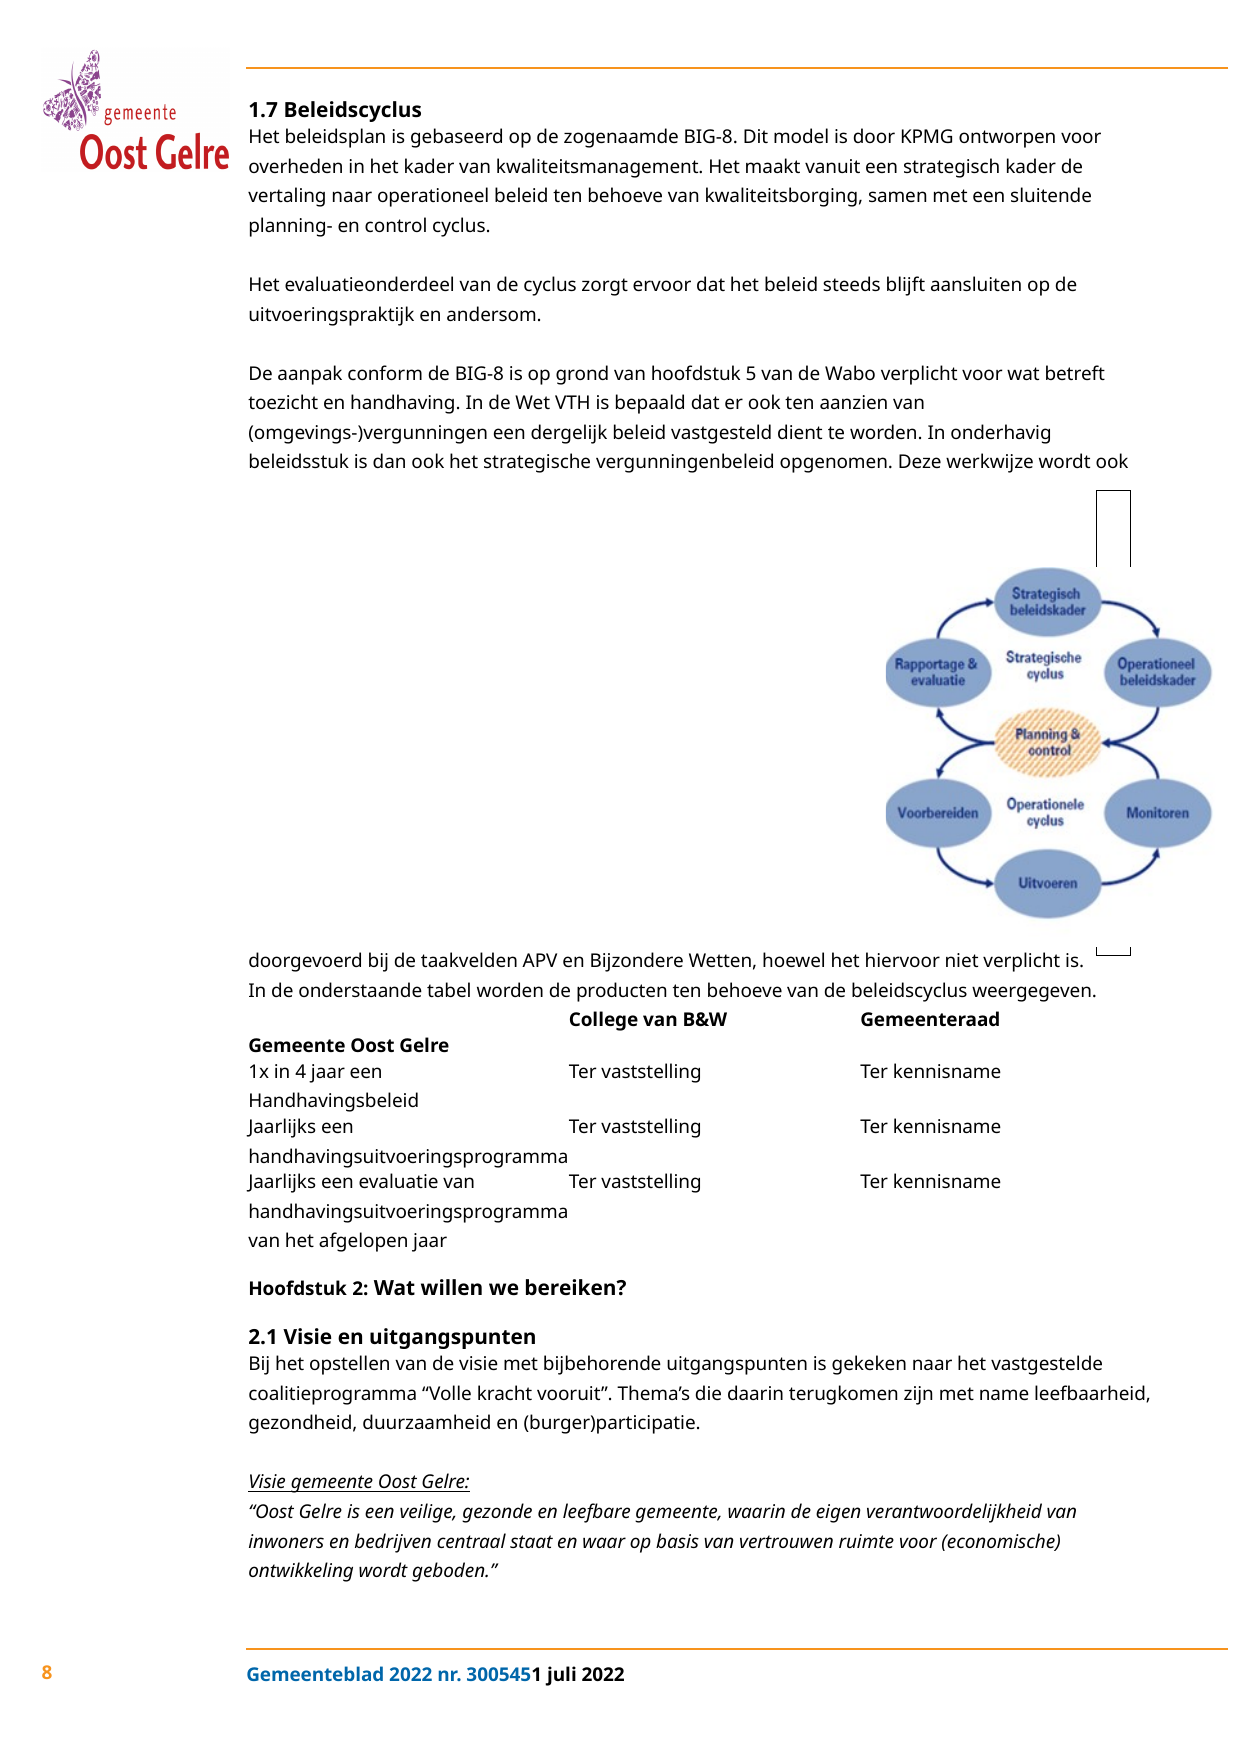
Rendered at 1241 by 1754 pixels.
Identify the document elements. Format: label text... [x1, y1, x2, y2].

text Het beleidsplan is gebaseerd op de zogenaamde BIG-8. Dit model is door KPMG ontworpen voor overheden in het kader van kwaliteitsmanagement. Het maakt vanuit een strategisch kader de vertaling naar operationeel beleid ten behoeve van kwaliteitsborging, samen met een sluitende planning- en control cyclus. [248, 123, 1152, 238]
table_cell Jaarlijks een evaluatie van handhavingsuitvoeringsprogramma van het afgelopen jaar [248, 1169, 569, 1253]
table_cell Jaarlijks een handhavingsuitvoeringsprogramma [248, 1113, 569, 1168]
table_cell Ter vaststelling [569, 1113, 860, 1168]
text In de onderstaande tabel worden de producten ten behoeve van de beleidscyclus weergegeven. [248, 977, 1152, 1002]
text “Oost Gelre is een veilige, gezonde en leefbare gemeente, waarin de eigen verantwoordelijkheid van inwoners en bedrijven centraal staat en waar op basis van vertrouwen ruimte voor (economische) ontwikkeling wordt geboden.” [248, 1498, 1152, 1583]
table_header [248, 1006, 569, 1032]
table_cell Ter kennisname [860, 1113, 1152, 1168]
text 1.7 Beleidscyclus [248, 95, 1152, 123]
table_cell [860, 1032, 1152, 1058]
table_cell Gemeente Oost Gelre [248, 1032, 569, 1058]
text 2.1 Visie en uitgangspunten [248, 1322, 1152, 1350]
text Het evaluatieonderdeel van de cyclus zorgt ervoor dat het beleid steeds blijft aansluiten op de uitvoeringspraktijk en andersom. [248, 271, 1152, 326]
table_cell Ter kennisname [860, 1058, 1152, 1113]
text Hoofdstuk 2: Wat willen we bereiken? [248, 1273, 1152, 1301]
table_cell Ter kennisname [860, 1169, 1152, 1253]
text De aanpak conform de BIG-8 is op grond van hoofdstuk 5 van de Wabo verplicht voor wat betreft toezicht en handhaving. In de Wet VTH is bepaald dat er ook ten aanzien van (omgevings-)vergunningen een dergelijk beleid vastgesteld dient te worden. In onderhavig beleidsstuk is dan ook het strategische vergunningenbeleid opgenomen. Deze werkwijze wordt ook doorgevoerd bij de taakvelden APV en Bijzondere Wetten, hoewel het hiervoor niet verplicht is. [248, 360, 1152, 973]
table_cell [569, 1032, 860, 1058]
table_header College van B&W [569, 1006, 860, 1032]
picture [885, 567, 1240, 947]
table_cell 1x in 4 jaar een Handhavingsbeleid [248, 1058, 569, 1113]
table_cell Ter vaststelling [569, 1169, 860, 1253]
text Visie gemeente Oost Gelre: [248, 1469, 1152, 1494]
table_cell Ter vaststelling [569, 1058, 860, 1113]
text Bij het opstellen van de visie met bijbehorende uitgangspunten is gekeken naar het vastgestelde coalitieprogramma “Volle kracht vooruit”. Thema’s die daarin terugkomen zijn met name leefbaarheid, gezondheid, duurzaamheid en (burger)participatie. [248, 1350, 1152, 1435]
table_header Gemeenteraad [860, 1006, 1152, 1032]
picture [41, 47, 231, 172]
